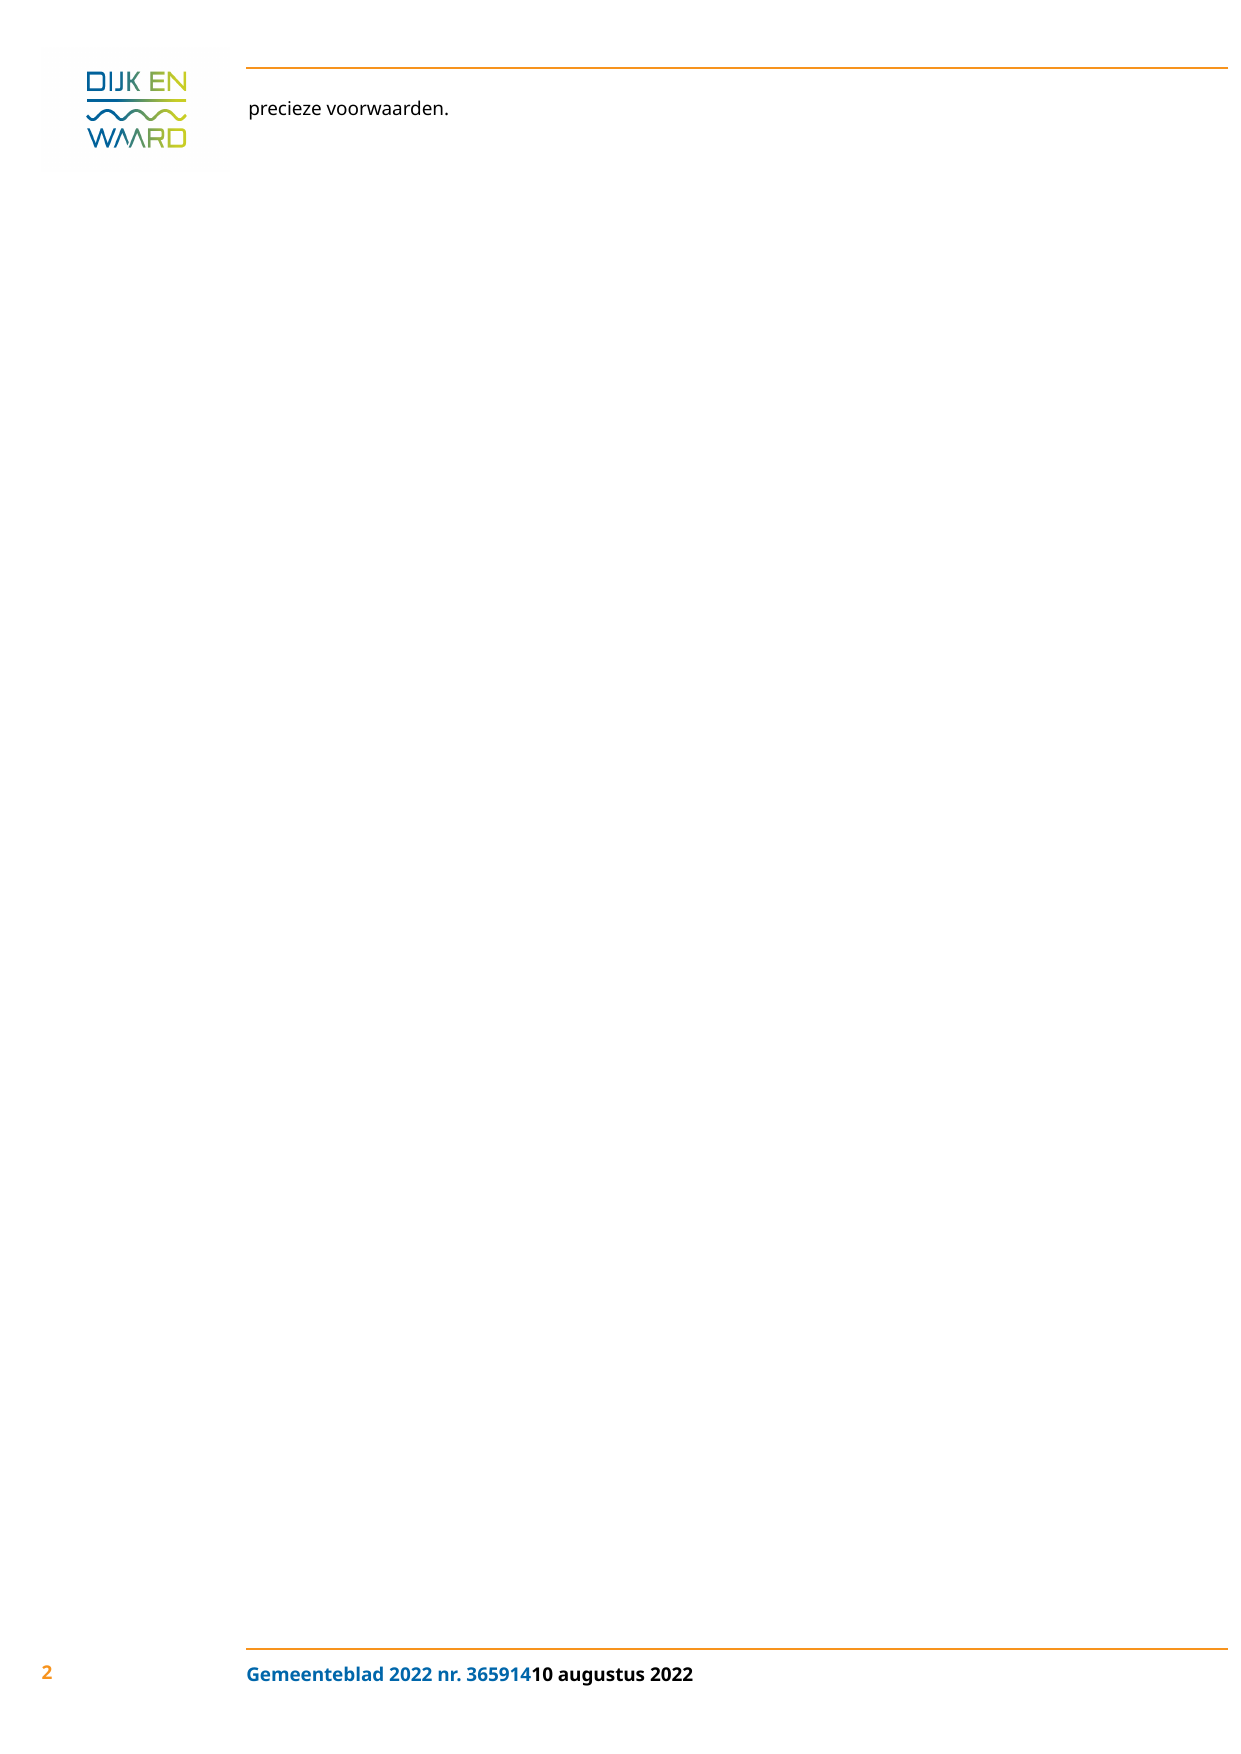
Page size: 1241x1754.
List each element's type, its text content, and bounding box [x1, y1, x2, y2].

text precieze voorwaarden. [248, 95, 1152, 121]
picture [41, 47, 231, 172]
